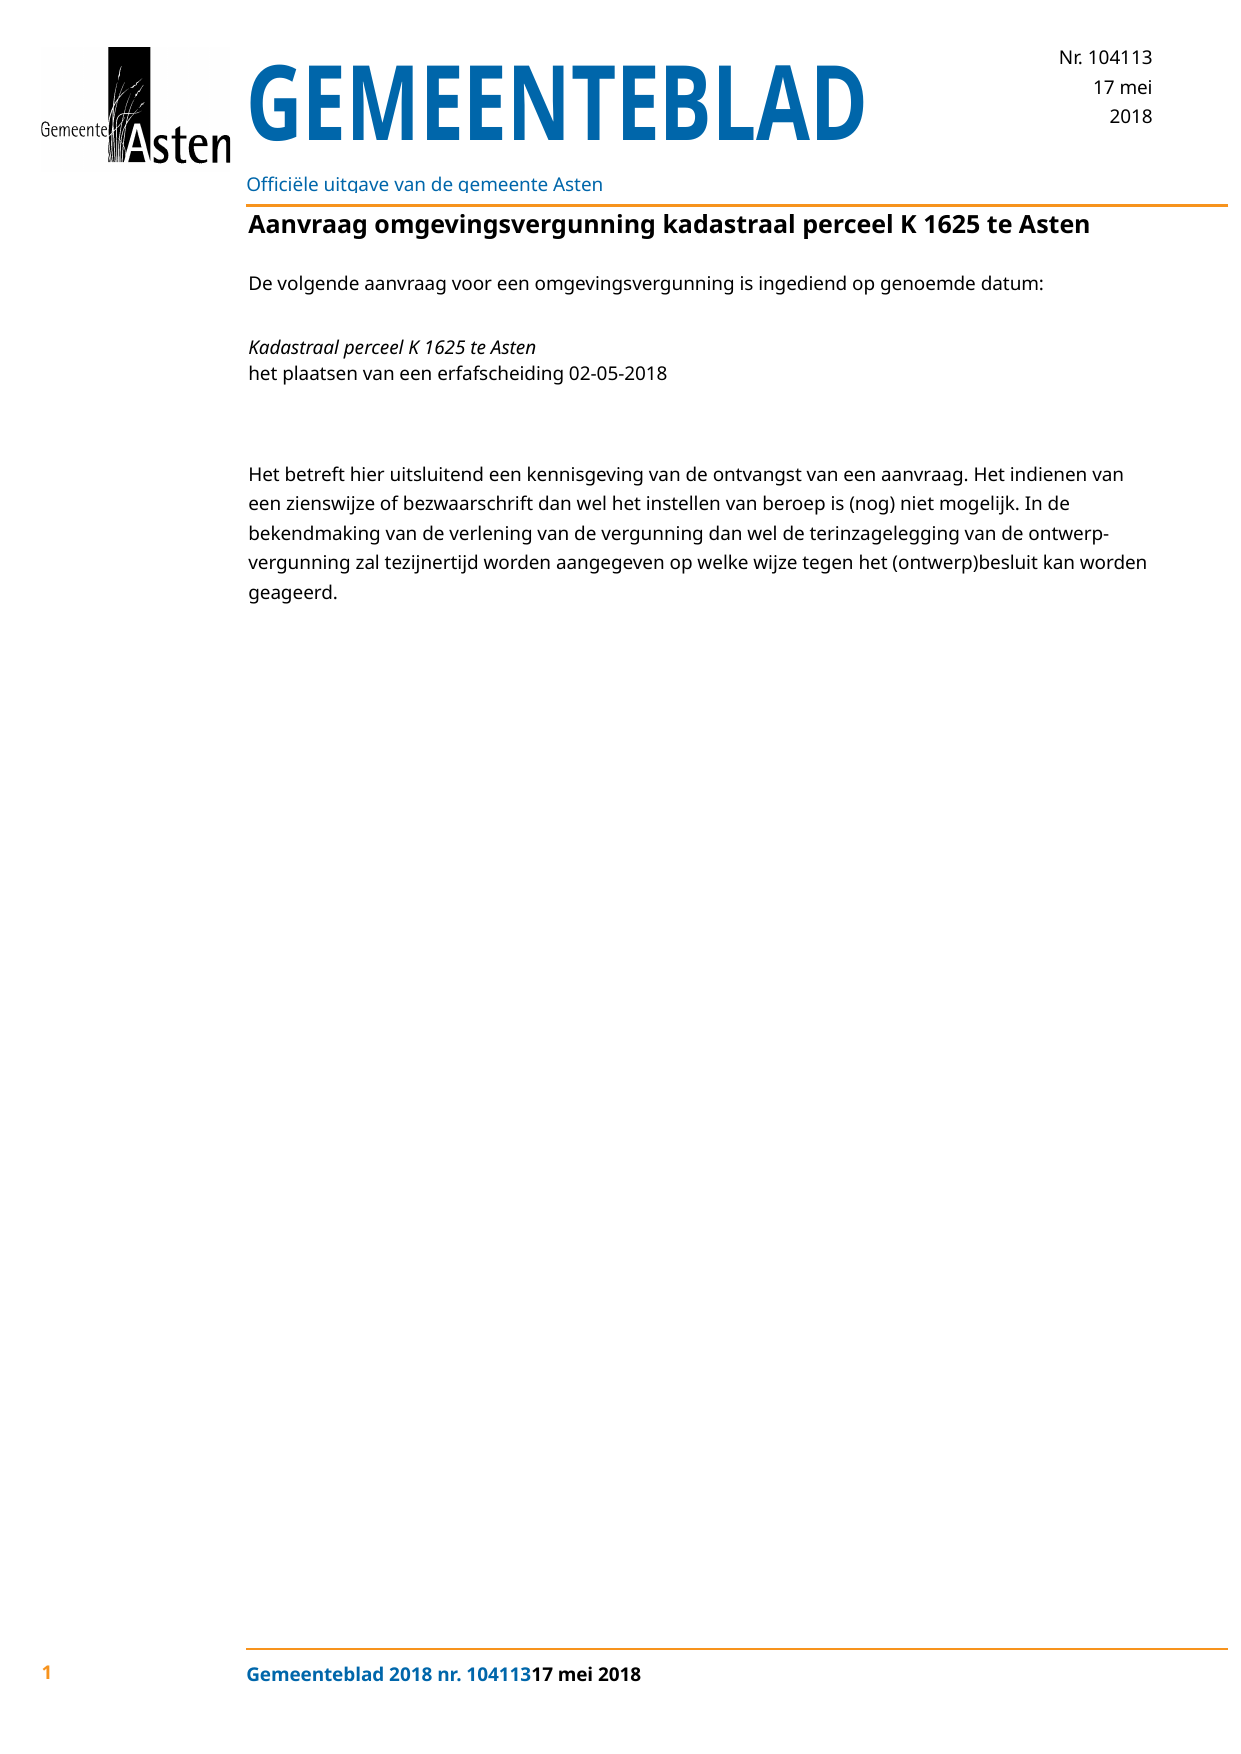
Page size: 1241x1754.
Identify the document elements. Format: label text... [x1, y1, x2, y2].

text De volgende aanvraag voor een omgevingsvergunning is ingediend op genoemde datum: [248, 270, 1152, 296]
text het plaatsen van een erfafscheiding 02-05-2018 [248, 360, 1152, 386]
picture [41, 47, 231, 172]
text Aanvraag omgevingsvergunning kadastraal perceel K 1625 te Asten [248, 207, 1152, 241]
text Kadastraal perceel K 1625 te Asten [248, 334, 1152, 360]
text Het betreft hier uitsluitend een kennisgeving van de ontvangst van een aanvraag. Het indienen van een zienswijze of bezwaarschrift dan wel het instellen van beroep is (nog) niet mogelijk. In de bekendmaking van de verlening van de vergunning dan wel de terinzagelegging van de ontwerp-vergunning zal tezijnertijd worden aangegeven op welke wijze tegen het (ontwerp)besluit kan worden geageerd. [248, 461, 1152, 605]
